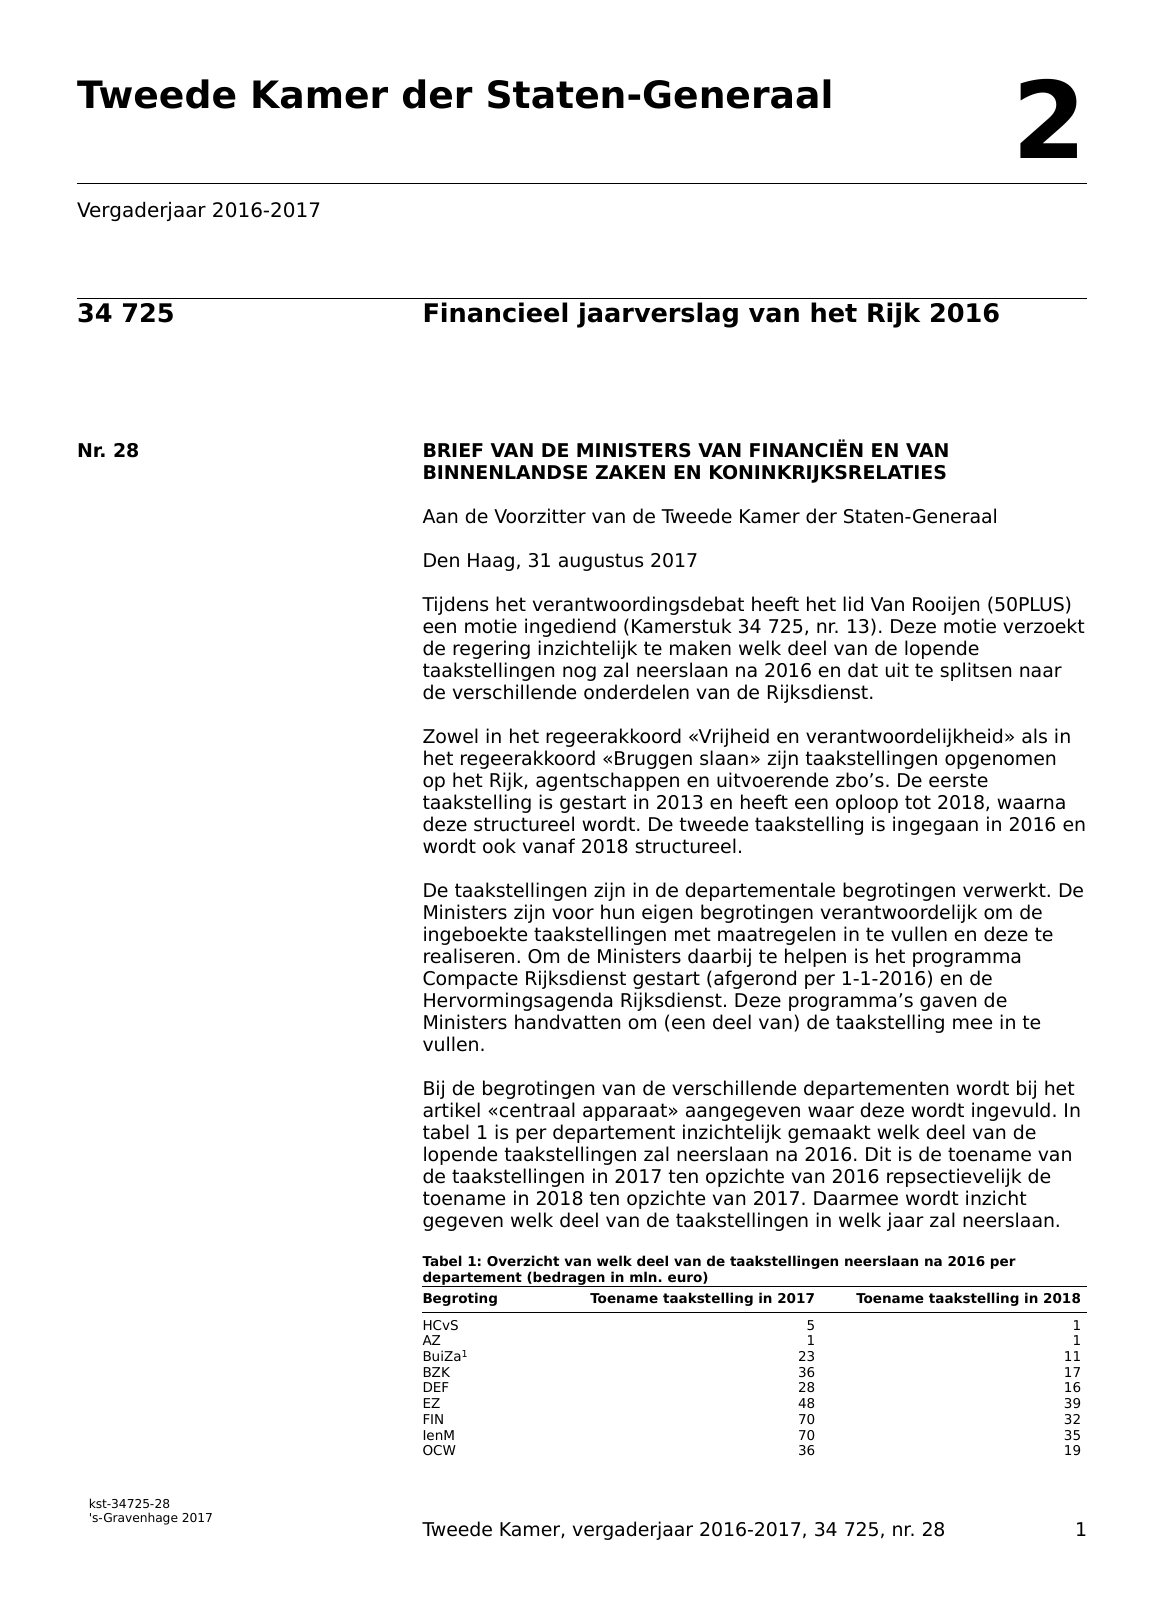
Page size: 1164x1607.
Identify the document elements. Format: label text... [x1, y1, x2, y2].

table_header 2 [886, 59, 1087, 183]
table_cell 16 [821, 1380, 1087, 1396]
table_cell 1 [821, 1313, 1087, 1333]
table_cell IenM [422, 1428, 555, 1443]
table_cell 1 [555, 1333, 821, 1349]
table_cell 35 [821, 1428, 1087, 1443]
text Zowel in het regeerakkoord «Vrijheid en verantwoordelijkheid» als in het regeerakkoord «Bruggen slaan» zijn taakstellingen opgenomen op het Rijk, agentschappen en uitvoerende zbo’s. De eerste taakstelling is gestart in 2013 en heeft een oploop tot 2018, waarna deze structureel wordt. De tweede taakstelling is ingegaan in 2016 en wordt ook vanaf 2018 structureel. [422, 726, 1087, 858]
text Den Haag, 31 augustus 2017 [422, 550, 1087, 572]
table_cell 70 [555, 1412, 821, 1427]
table_header Tweede Kamer der Staten-Generaal [77, 59, 886, 183]
table_header Tabel 1: Overzicht van welk deel van de taakstellingen neerslaan na 2016 per departement (bedragen in mln. euro) [422, 1254, 1087, 1286]
table_cell 70 [555, 1428, 821, 1443]
table_cell Begroting [422, 1287, 555, 1312]
text Aan de Voorzitter van de Tweede Kamer der Staten-Generaal [422, 506, 1087, 528]
subtitle Nr. 28 BRIEF VAN DE MINISTERS VAN FINANCIËN EN VAN BINNENLANDSE ZAKEN EN KONINKRIJKSRELATIES [77, 440, 1087, 484]
table_cell 36 [555, 1443, 821, 1459]
table_cell 36 [555, 1365, 821, 1380]
subtitle 34 725 Financieel jaarverslag van het Rijk 2016 [77, 299, 1087, 329]
table_cell Vergaderjaar 2016-2017 [77, 184, 1087, 298]
table_cell HCvS [422, 1313, 555, 1333]
table_cell 23 [555, 1349, 821, 1364]
table_cell 28 [555, 1380, 821, 1396]
table_cell BZK [422, 1365, 555, 1380]
table_cell 5 [555, 1313, 821, 1333]
table_cell 48 [555, 1396, 821, 1412]
table_cell 32 [821, 1412, 1087, 1427]
table_cell 1 [821, 1333, 1087, 1349]
table_cell AZ [422, 1333, 555, 1349]
text 's-Gravenhage 2017 [88, 1511, 323, 1525]
text Tijdens het verantwoordingsdebat heeft het lid Van Rooijen (50PLUS) een motie ingediend (Kamerstuk 34 725, nr. 13). Deze motie verzoekt de regering inzichtelijk te maken welk deel van de lopende taakstellingen nog zal neerslaan na 2016 en dat uit te splitsen naar de verschillende onderdelen van de Rijksdienst. [422, 594, 1087, 704]
table_cell 39 [821, 1396, 1087, 1412]
table_cell 11 [821, 1349, 1087, 1364]
text kst-34725-28 [88, 1497, 323, 1511]
table_cell OCW [422, 1443, 555, 1459]
table_cell EZ [422, 1396, 555, 1412]
table_cell FIN [422, 1412, 555, 1427]
table_cell Toename taakstelling in 2017 [555, 1287, 821, 1312]
text De taakstellingen zijn in de departementale begrotingen verwerkt. De Ministers zijn voor hun eigen begrotingen verantwoordelijk om de ingeboekte taakstellingen met maatregelen in te vullen en deze te realiseren. Om de Ministers daarbij te helpen is het programma Compacte Rijksdienst gestart (afgerond per 1-1-2016) en de Hervormingsagenda Rijksdienst. Deze programma’s gaven de Ministers handvatten om (een deel van) de taakstelling mee in te vullen. [422, 880, 1087, 1056]
table_cell Toename taakstelling in 2018 [821, 1287, 1087, 1312]
table_cell BuiZa1 [422, 1349, 555, 1364]
table_cell DEF [422, 1380, 555, 1396]
table_cell 19 [821, 1443, 1087, 1459]
table_cell 17 [821, 1365, 1087, 1380]
text Bij de begrotingen van de verschillende departementen wordt bij het artikel «centraal apparaat» aangegeven waar deze wordt ingevuld. In tabel 1 is per departement inzichtelijk gemaakt welk deel van de lopende taakstellingen zal neerslaan na 2016. Dit is de toename van de taakstellingen in 2017 ten opzichte van 2016 repsectievelijk de toename in 2018 ten opzichte van 2017. Daarmee wordt inzicht gegeven welk deel van de taakstellingen in welk jaar zal neerslaan. [422, 1078, 1087, 1232]
